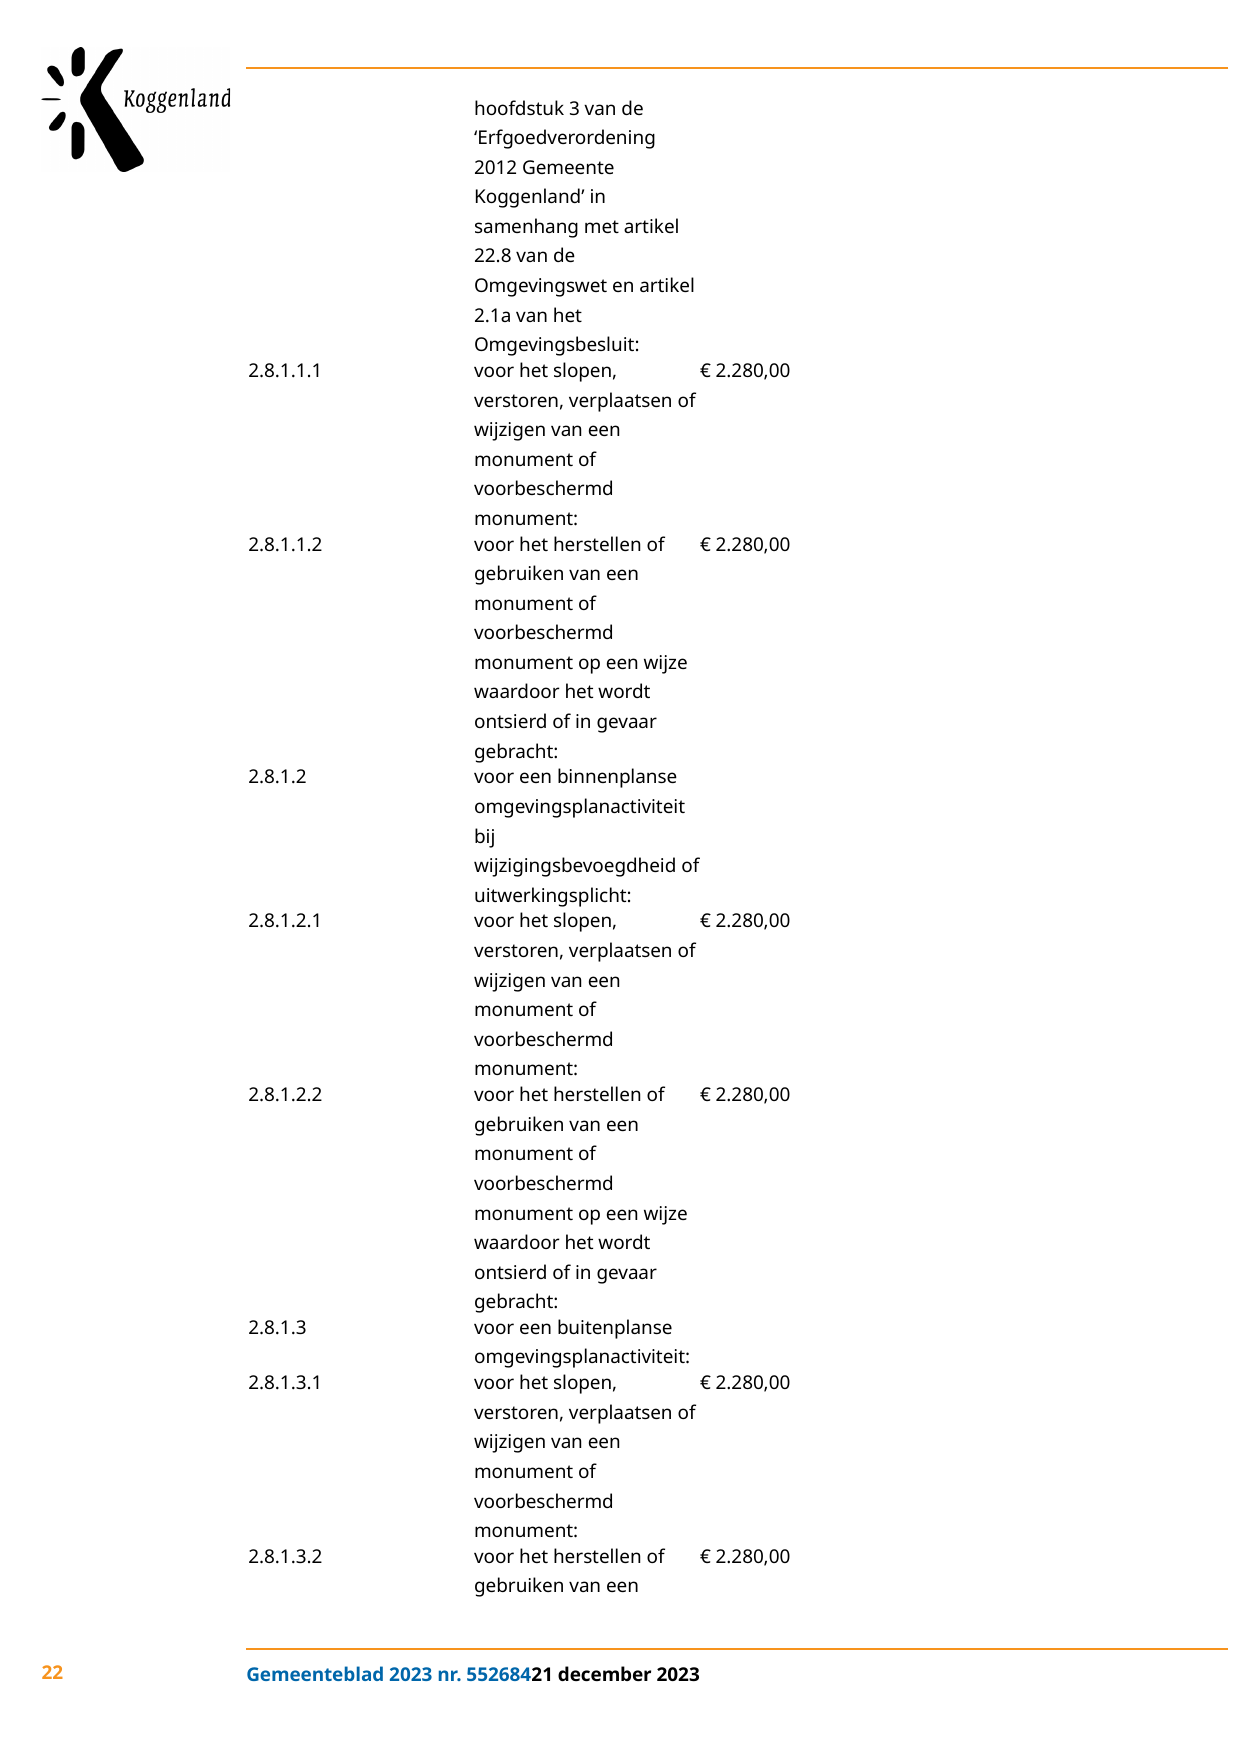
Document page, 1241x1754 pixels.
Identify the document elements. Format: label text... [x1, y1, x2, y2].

table_cell 2.8.1.3.2 [248, 1543, 474, 1598]
table_cell [926, 1370, 1152, 1543]
table_cell 2.8.1.2.1 [248, 908, 474, 1081]
table_cell [926, 908, 1152, 1081]
table_cell [700, 1314, 926, 1369]
table_cell 2.8.1.2.2 [248, 1081, 474, 1314]
table_cell 2.8.1.2 [248, 764, 474, 908]
table_cell voor het herstellen of gebruiken van een monument of voorbeschermd monument op een wijze waardoor het wordt ontsierd of in gevaar gebracht: [474, 1081, 700, 1314]
table_cell voor het herstellen of gebruiken van een monument of voorbeschermd monument op een wijze waardoor het wordt ontsierd of in gevaar gebracht: [474, 531, 700, 764]
table_cell 2.8.1.3.1 [248, 1370, 474, 1543]
table_cell € 2.280,00 [700, 908, 926, 1081]
table_cell voor het slopen, verstoren, verplaatsen of wijzigen van een monument of voorbeschermd monument: [474, 357, 700, 531]
table_cell € 2.280,00 [700, 1081, 926, 1314]
table_cell [926, 1314, 1152, 1369]
table_cell [926, 531, 1152, 764]
table_cell € 2.280,00 [700, 531, 926, 764]
picture [41, 47, 231, 172]
table_cell [926, 1543, 1152, 1598]
table_cell [700, 95, 926, 357]
table_cell [248, 95, 474, 357]
table_cell 2.8.1.1.1 [248, 357, 474, 531]
table_cell [926, 357, 1152, 531]
table_cell [926, 1081, 1152, 1314]
table_cell [926, 764, 1152, 908]
table_cell voor een binnenplanse omgevingsplanactiviteit bij wijzigingsbevoegdheid of uitwerkingsplicht: [474, 764, 700, 908]
table_cell voor het herstellen of gebruiken van een [474, 1543, 700, 1598]
table_cell € 2.280,00 [700, 1543, 926, 1598]
table_cell [700, 764, 926, 908]
table_cell [926, 95, 1152, 357]
table_cell € 2.280,00 [700, 1370, 926, 1543]
table_cell 2.8.1.3 [248, 1314, 474, 1369]
table_cell voor het slopen, verstoren, verplaatsen of wijzigen van een monument of voorbeschermd monument: [474, 908, 700, 1081]
table_cell voor een buitenplanse omgevingsplanactiviteit: [474, 1314, 700, 1369]
table_cell hoofdstuk 3 van de ‘Erfgoedverordening 2012 Gemeente Koggenland’ in samenhang met artikel 22.8 van de Omgevingswet en artikel 2.1a van het Omgevingsbesluit: [474, 95, 700, 357]
table_cell voor het slopen, verstoren, verplaatsen of wijzigen van een monument of voorbeschermd monument: [474, 1370, 700, 1543]
table_cell € 2.280,00 [700, 357, 926, 531]
table_cell 2.8.1.1.2 [248, 531, 474, 764]
